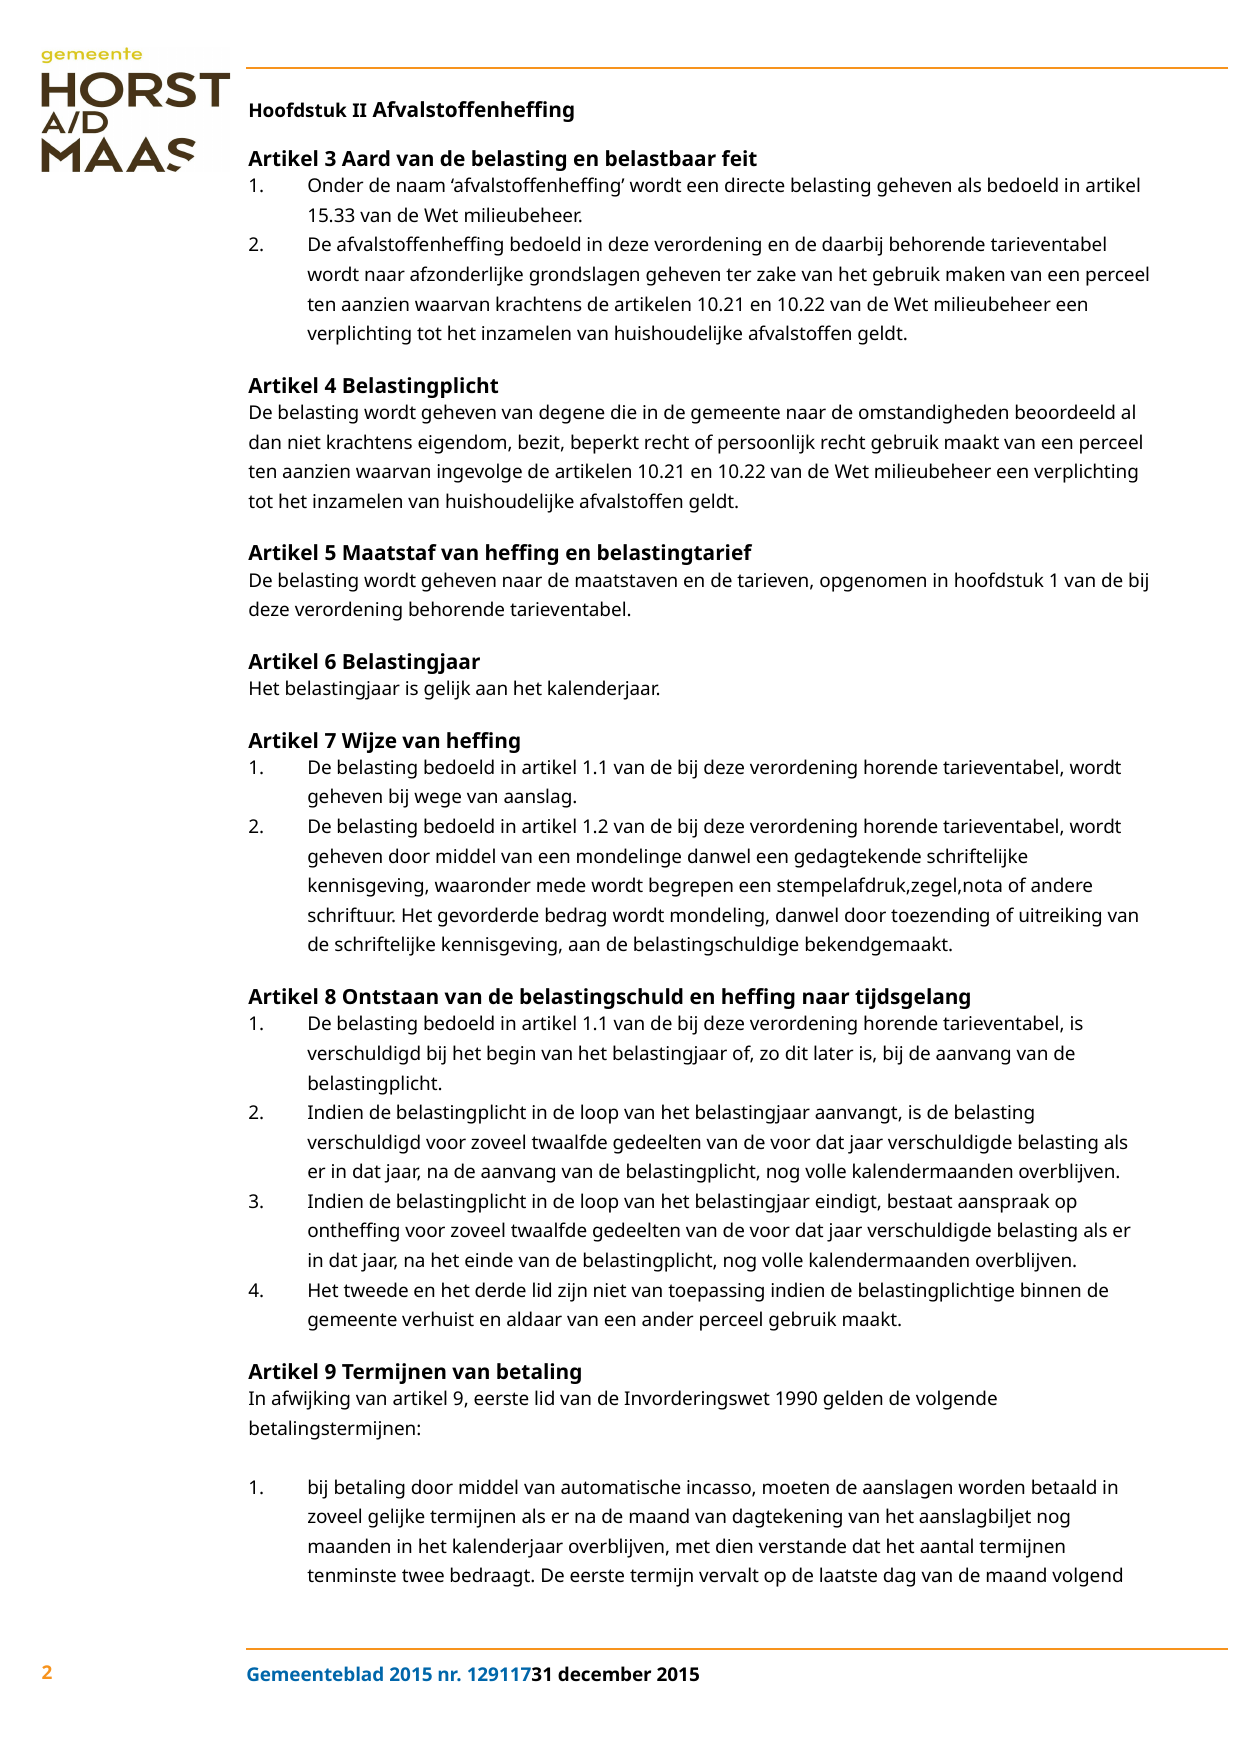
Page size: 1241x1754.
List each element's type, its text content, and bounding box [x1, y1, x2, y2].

text Artikel 6 Belastingjaar [248, 647, 1152, 675]
list De belasting bedoeld in artikel 1.2 van de bij deze verordening horende tarieventabel, wordt geheven door middel van een mondelinge danwel een gedagtekende schriftelijke kennisgeving, waaronder mede wordt begrepen een stempelafdruk,zegel,nota of andere schriftuur. Het gevorderde bedrag wordt mondeling, danwel door toezending of uitreiking van de schriftelijke kennisgeving, aan de belastingschuldige bekendgemaakt. [248, 813, 1152, 957]
text De belasting wordt geheven naar de maatstaven en de tarieven, opgenomen in hoofdstuk 1 van de bij deze verordening behorende tarieventabel. [248, 567, 1152, 622]
list De belasting bedoeld in artikel 1.1 van de bij deze verordening horende tarieventabel, is verschuldigd bij het begin van het belastingjaar of, zo dit later is, bij de aanvang van de belastingplicht. [248, 1011, 1152, 1095]
text Artikel 3 Aard van de belasting en belastbaar feit [248, 144, 1152, 172]
list Het tweede en het derde lid zijn niet van toepassing indien de belastingplichtige binnen de gemeente verhuist en aldaar van een ander perceel gebruik maakt. [248, 1277, 1152, 1332]
text Artikel 4 Belastingplicht [248, 371, 1152, 399]
text Artikel 8 Ontstaan van de belastingschuld en heffing naar tijdsgelang [248, 982, 1152, 1011]
text De belasting wordt geheven van degene die in de gemeente naar de omstandigheden beoordeeld al dan niet krachtens eigendom, bezit, beperkt recht of persoonlijk recht gebruik maakt van een perceel ten aanzien waarvan ingevolge de artikelen 10.21 en 10.22 van de Wet milieubeheer een verplichting tot het inzamelen van huishoudelijke afvalstoffen geldt. [248, 399, 1152, 514]
text In afwijking van artikel 9, eerste lid van de Invorderingswet 1990 gelden de volgende betalingstermijnen: [248, 1385, 1152, 1441]
list Indien de belastingplicht in de loop van het belastingjaar eindigt, bestaat aanspraak op ontheffing voor zoveel twaalfde gedeelten van de voor dat jaar verschuldigde belasting als er in dat jaar, na het einde van de belastingplicht, nog volle kalendermaanden overblijven. [248, 1188, 1152, 1273]
list Indien de belastingplicht in de loop van het belastingjaar aanvangt, is de belasting verschuldigd voor zoveel twaalfde gedeelten van de voor dat jaar verschuldigde belasting als er in dat jaar, na de aanvang van de belastingplicht, nog volle kalendermaanden overblijven. [248, 1099, 1152, 1184]
list De afvalstoffenheffing bedoeld in deze verordening en de daarbij behorende tarieventabel wordt naar afzonderlijke grondslagen geheven ter zake van het gebruik maken van een perceel ten aanzien waarvan krachtens de artikelen 10.21 en 10.22 van de Wet milieubeheer een verplichting tot het inzamelen van huishoudelijke afvalstoffen geldt. [248, 232, 1152, 346]
text Artikel 9 Termijnen van betaling [248, 1357, 1152, 1385]
picture [41, 47, 231, 172]
text Hoofdstuk II Afvalstoffenheffing [248, 95, 1152, 123]
list Onder de naam ‘afvalstoffenheffing’ wordt een directe belasting geheven als bedoeld in artikel 15.33 van de Wet milieubeheer. [248, 172, 1152, 228]
text Artikel 7 Wijze van heffing [248, 726, 1152, 754]
text Het belastingjaar is gelijk aan het kalenderjaar. [248, 675, 1152, 701]
text Artikel 5 Maatstaf van heffing en belastingtarief [248, 538, 1152, 567]
list De belasting bedoeld in artikel 1.1 van de bij deze verordening horende tarieventabel, wordt geheven bij wege van aanslag. [248, 754, 1152, 809]
list bij betaling door middel van automatische incasso, moeten de aanslagen worden betaald in zoveel gelijke termijnen als er na de maand van dagtekening van het aanslagbiljet nog maanden in het kalenderjaar overblijven, met dien verstande dat het aantal termijnen tenminste twee bedraagt. De eerste termijn vervalt op de laatste dag van de maand volgend [248, 1474, 1152, 1588]
